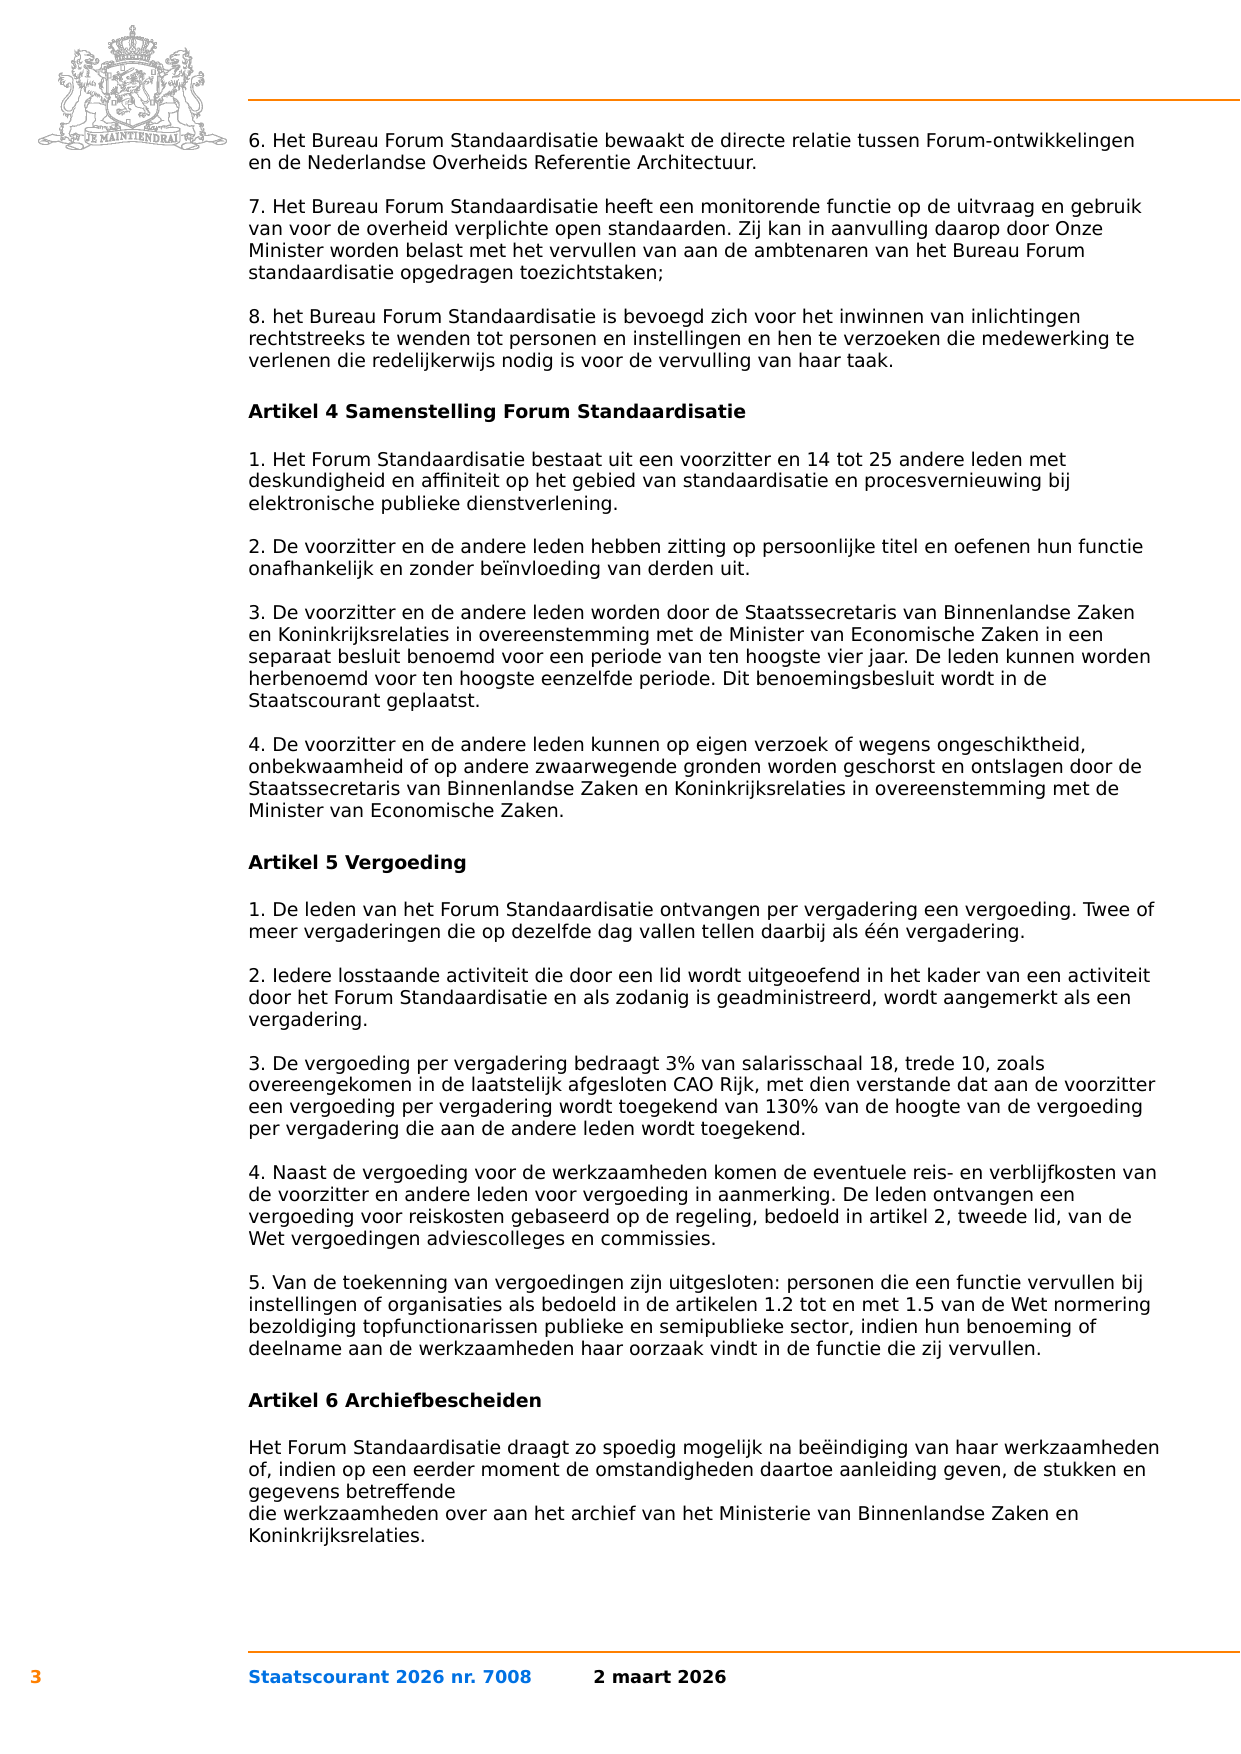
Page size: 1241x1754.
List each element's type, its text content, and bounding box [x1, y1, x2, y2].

subtitle Artikel 5 Vergoeding [248, 852, 1163, 874]
text 1. Het Forum Standaardisatie bestaat uit een voorzitter en 14 tot 25 andere leden met deskundigheid en affiniteit op het gebied van standaardisatie en procesvernieuwing bij elektronische publieke dienstverlening. [248, 448, 1163, 514]
text 3. De vergoeding per vergadering bedraagt 3% van salarisschaal 18, trede 10, zoals overeengekomen in de laatstelijk afgesloten CAO Rijk, met dien verstande dat aan de voorzitter een vergoeding per vergadering wordt toegekend van 130% van de hoogte van de vergoeding per vergadering die aan de andere leden wordt toegekend. [248, 1052, 1163, 1140]
text 8. het Bureau Forum Standaardisatie is bevoegd zich voor het inwinnen van inlichtingen rechtstreeks te wenden tot personen en instellingen en hen te verzoeken die medewerking te verlenen die redelijkerwijs nodig is voor de vervulling van haar taak. [248, 306, 1163, 371]
text 6. Het Bureau Forum Standaardisatie bewaakt de directe relatie tussen Forum-ontwikkelingen en de Nederlandse Overheids Referentie Architectuur. [248, 130, 1163, 174]
text die werkzaamheden over aan het archief van het Ministerie van Binnenlandse Zaken en Koninkrijksrelaties. [248, 1503, 1163, 1547]
subtitle Artikel 4 Samenstelling Forum Standaardisatie [248, 401, 1163, 423]
text 3. De voorzitter en de andere leden worden door de Staatssecretaris van Binnenlandse Zaken en Koninkrijksrelaties in overeenstemming met de Minister van Economische Zaken in een separaat besluit benoemd voor een periode van ten hoogste vier jaar. De leden kunnen worden herbenoemd voor ten hoogste eenzelfde periode. Dit benoemingsbesluit wordt in de Staatscourant geplaatst. [248, 602, 1163, 712]
text 2. De voorzitter en de andere leden hebben zitting op persoonlijke titel en oefenen hun functie onafhankelijk en zonder beïnvloeding van derden uit. [248, 536, 1163, 580]
text 1. De leden van het Forum Standaardisatie ontvangen per vergadering een vergoeding. Twee of meer vergaderingen die op dezelfde dag vallen tellen daarbij als één vergadering. [248, 899, 1163, 943]
text 4. De voorzitter en de andere leden kunnen op eigen verzoek of wegens ongeschiktheid, onbekwaamheid of op andere zwaarwegende gronden worden geschorst en ontslagen door de Staatssecretaris van Binnenlandse Zaken en Koninkrijksrelaties in overeenstemming met de Minister van Economische Zaken. [248, 734, 1163, 822]
text 5. Van de toekenning van vergoedingen zijn uitgesloten: personen die een functie vervullen bij instellingen of organisaties als bedoeld in de artikelen 1.2 tot en met 1.5 van de Wet normering bezoldiging topfunctionarissen publieke en semipublieke sector, indien hun benoeming of deelname aan de werkzaamheden haar oorzaak vindt in de functie die zij vervullen. [248, 1272, 1163, 1360]
picture [38, 25, 227, 150]
text 2. Iedere losstaande activiteit die door een lid wordt uitgeoefend in het kader van een activiteit door het Forum Standaardisatie en als zodanig is geadministreerd, wordt aangemerkt als een vergadering. [248, 964, 1163, 1031]
subtitle Artikel 6 Archiefbescheiden [248, 1390, 1163, 1412]
text 7. Het Bureau Forum Standaardisatie heeft een monitorende functie op de uitvraag en gebruik van voor de overheid verplichte open standaarden. Zij kan in aanvulling daarop door Onze Minister worden belast met het vervullen van aan de ambtenaren van het Bureau Forum standaardisatie opgedragen toezichtstaken; [248, 196, 1163, 284]
text 4. Naast de vergoeding voor de werkzaamheden komen de eventuele reis- en verblijfkosten van de voorzitter en andere leden voor vergoeding in aanmerking. De leden ontvangen een vergoeding voor reiskosten gebaseerd op de regeling, bedoeld in artikel 2, tweede lid, van de Wet vergoedingen adviescolleges en commissies. [248, 1162, 1163, 1250]
text Het Forum Standaardisatie draagt zo spoedig mogelijk na beëindiging van haar werkzaamheden of, indien op een eerder moment de omstandigheden daartoe aanleiding geven, de stukken en gegevens betreffende [248, 1437, 1163, 1503]
